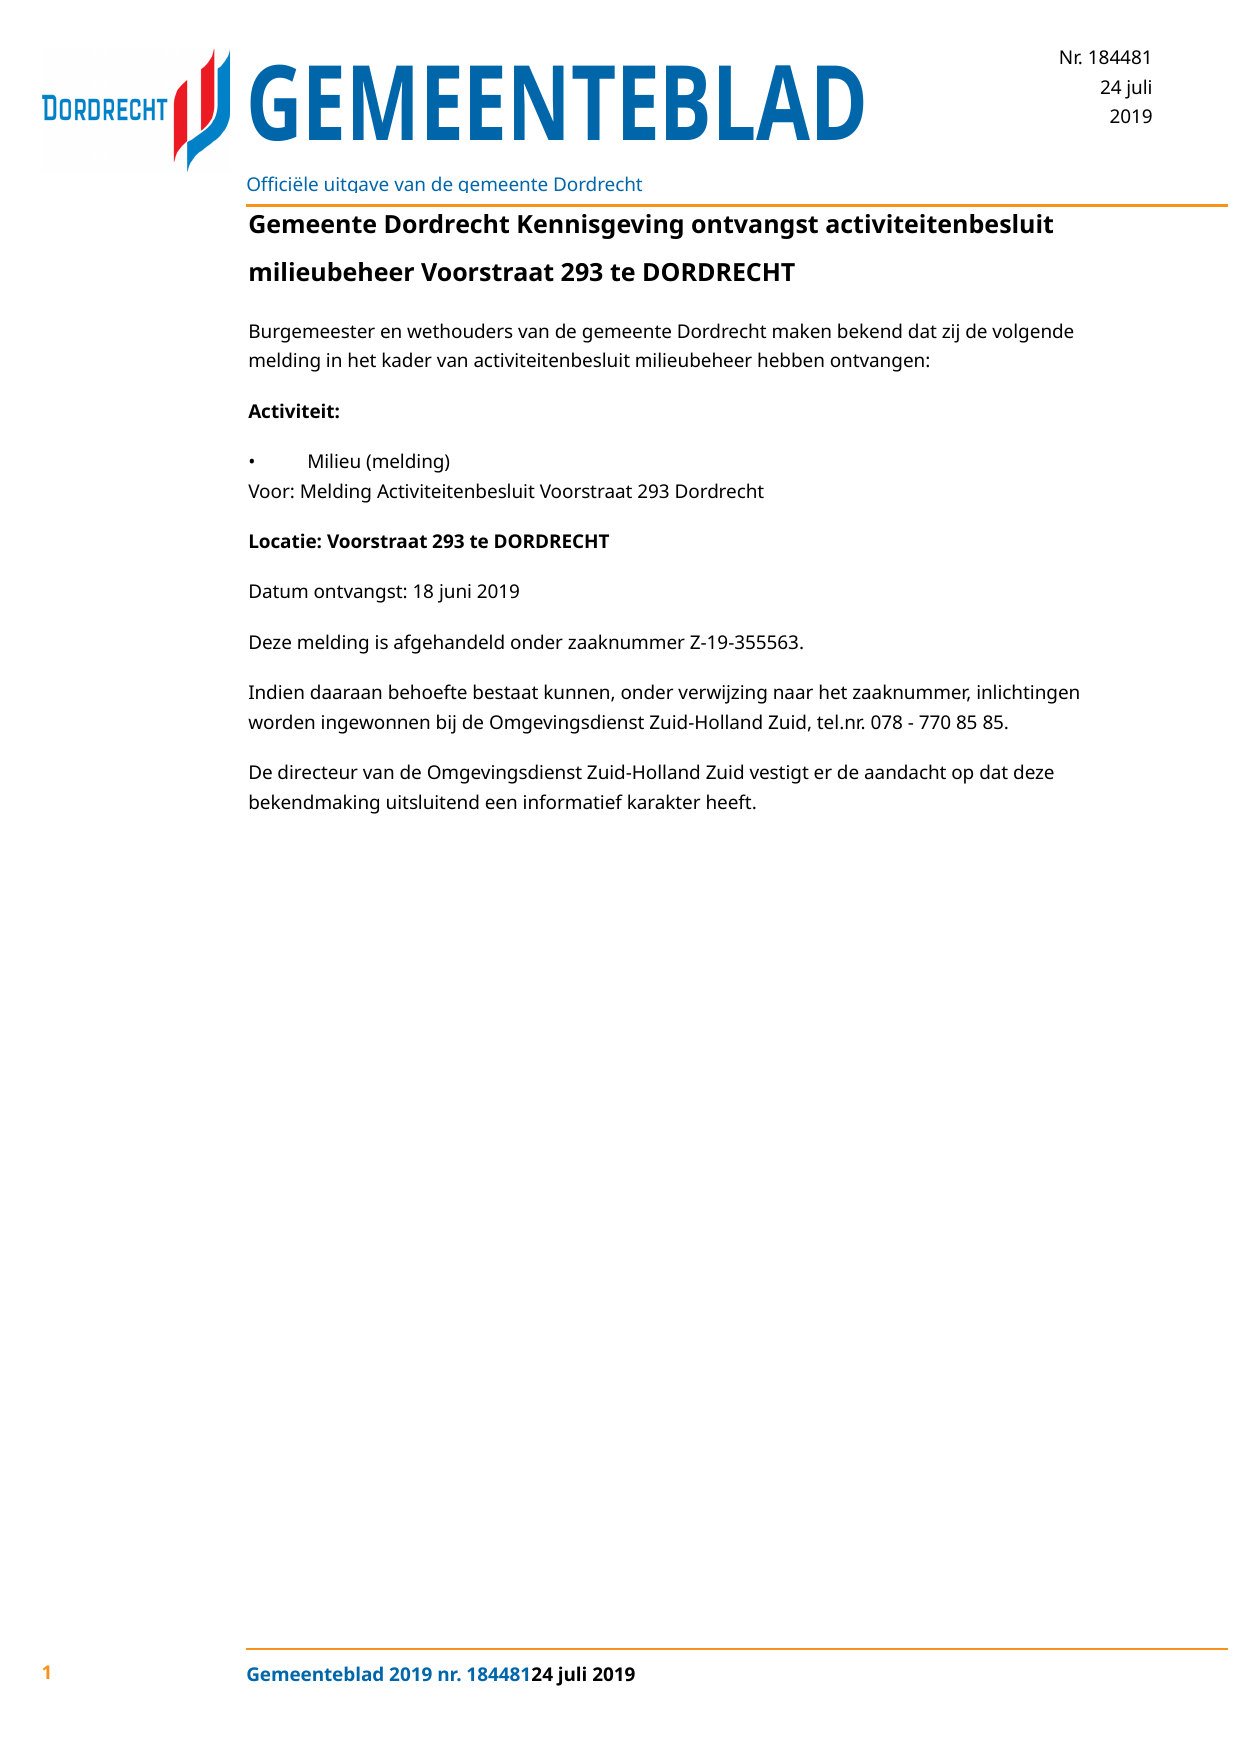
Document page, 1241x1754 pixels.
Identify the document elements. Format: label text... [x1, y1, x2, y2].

list Milieu (melding) [248, 448, 1152, 474]
text Locatie: Voorstraat 293 te DORDRECHT [248, 528, 1152, 554]
text Activiteit: [248, 398, 1152, 424]
picture [41, 47, 231, 172]
text Indien daaraan behoefte bestaat kunnen, onder verwijzing naar het zaaknummer, inlichtingen worden ingewonnen bij de Omgevingsdienst Zuid-Holland Zuid, tel.nr. 078 - 770 85 85. [248, 679, 1152, 735]
text Gemeente Dordrecht Kennisgeving ontvangst activiteitenbesluit milieubeheer Voorstraat 293 te DORDRECHT [248, 207, 1152, 288]
text Voor: Melding Activiteitenbesluit Voorstraat 293 Dordrecht [248, 478, 1152, 504]
text Burgemeester en wethouders van de gemeente Dordrecht maken bekend dat zij de volgende melding in het kader van activiteitenbesluit milieubeheer hebben ontvangen: [248, 318, 1152, 373]
text Deze melding is afgehandeld onder zaaknummer Z-19-355563. [248, 629, 1152, 655]
text Datum ontvangst: 18 juni 2019 [248, 579, 1152, 604]
text De directeur van de Omgevingsdienst Zuid-Holland Zuid vestigt er de aandacht op dat deze bekendmaking uitsluitend een informatief karakter heeft. [248, 759, 1152, 815]
